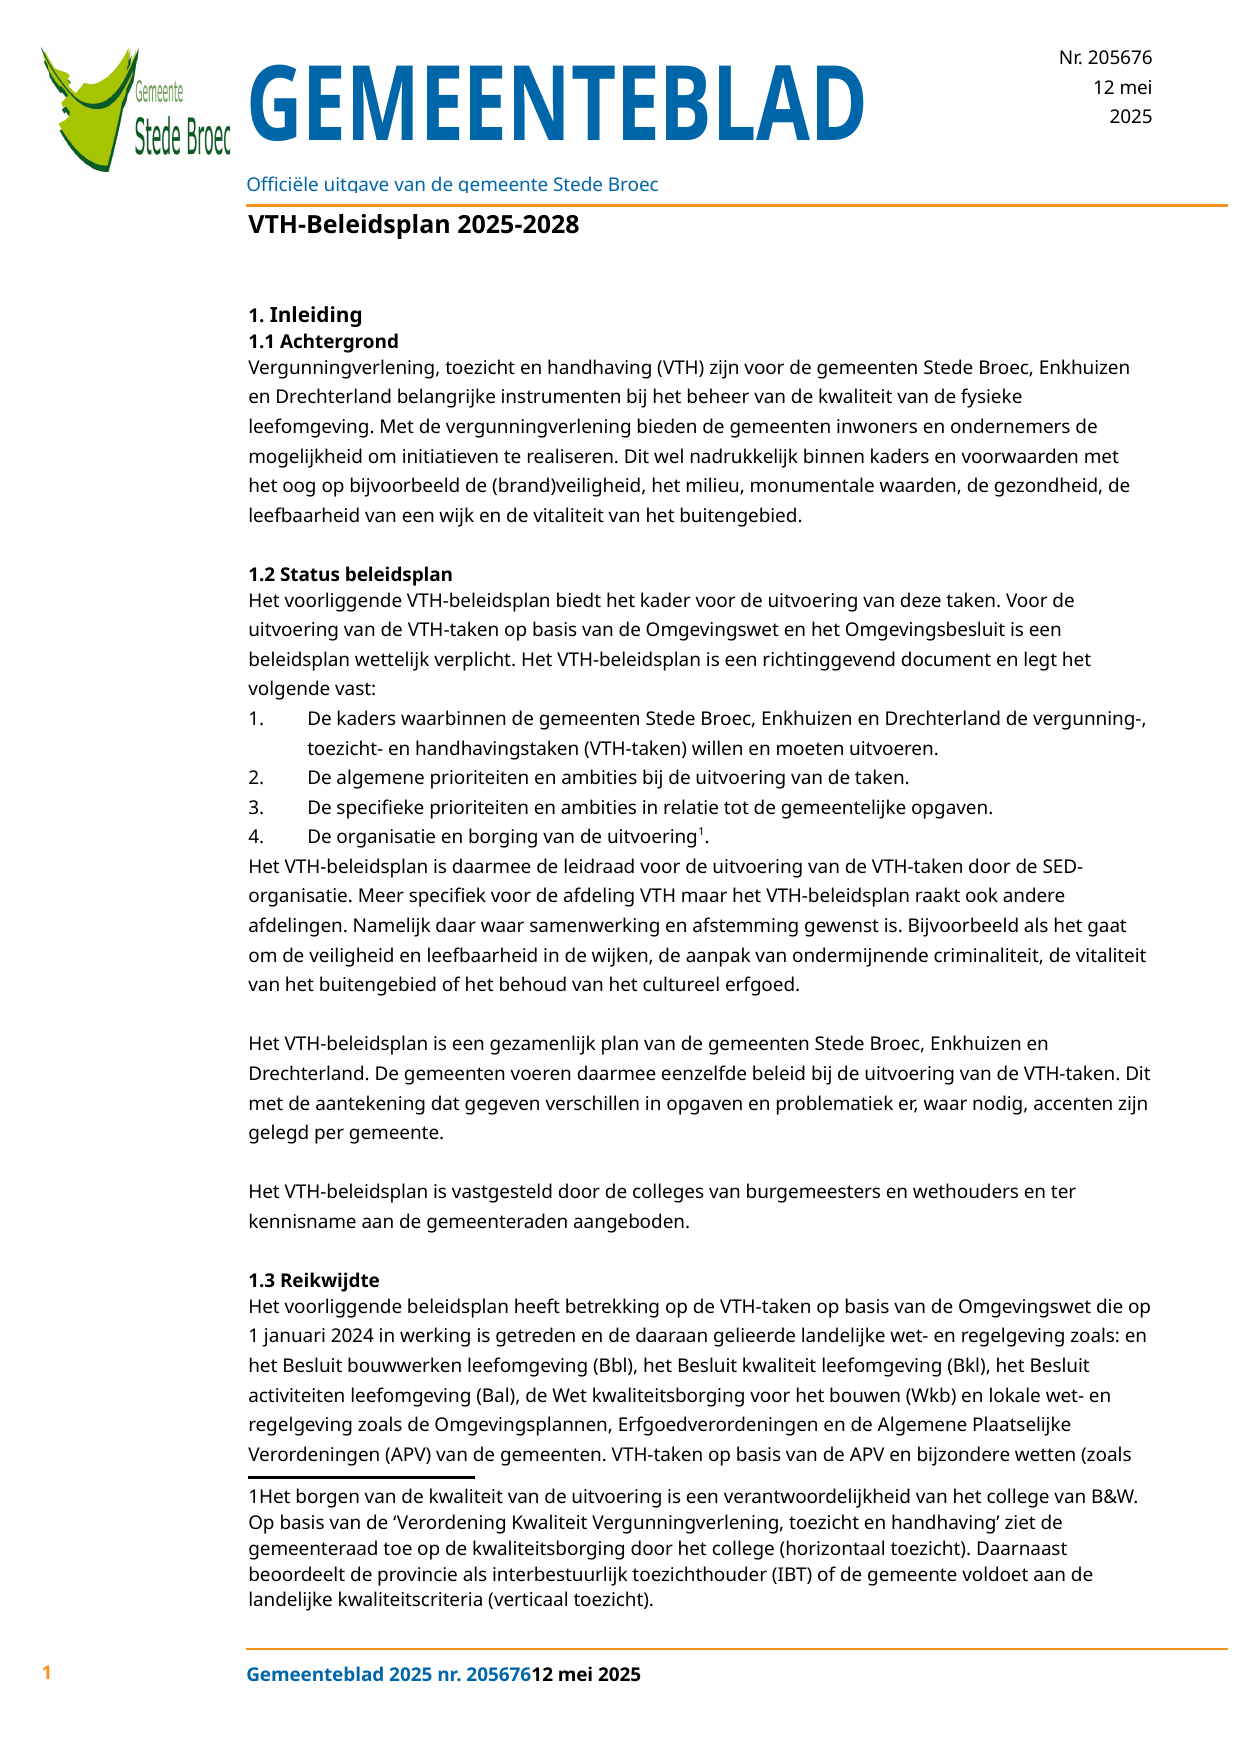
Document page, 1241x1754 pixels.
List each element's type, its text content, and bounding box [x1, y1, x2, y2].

text VTH-Beleidsplan 2025-2028 [248, 207, 1152, 241]
list De specifieke prioriteiten en ambities in relatie tot de gemeentelijke opgaven. [248, 794, 1152, 820]
text Het voorliggende VTH-beleidsplan biedt het kader voor de uitvoering van deze taken. Voor de uitvoering van de VTH-taken op basis van de Omgevingswet en het Omgevingsbesluit is een beleidsplan wettelijk verplicht. Het VTH-beleidsplan is een richtinggevend document en legt het volgende vast: [248, 587, 1152, 701]
text 1. Inleiding [248, 300, 1152, 328]
list De organisatie en borging van de uitvoering. [248, 823, 1152, 849]
text Vergunningverlening, toezicht en handhaving (VTH) zijn voor de gemeenten Stede Broec, Enkhuizen en Drechterland belangrijke instrumenten bij het beheer van de kwaliteit van de fysieke leefomgeving. Met de vergunningverlening bieden de gemeenten inwoners en ondernemers de mogelijkheid om initiatieven te realiseren. Dit wel nadrukkelijk binnen kaders en voorwaarden met het oog op bijvoorbeeld de (brand)veiligheid, het milieu, monumentale waarden, de gezondheid, de leefbaarheid van een wijk en de vitaliteit van het buitengebied. [248, 354, 1152, 528]
text Het VTH-beleidsplan is een gezamenlijk plan van de gemeenten Stede Broec, Enkhuizen en Drechterland. De gemeenten voeren daarmee eenzelfde beleid bij de uitvoering van de VTH-taken. Dit met de aantekening dat gegeven verschillen in opgaven en problematiek er, waar nodig, accenten zijn gelegd per gemeente. [248, 1031, 1152, 1145]
list Het borgen van de kwaliteit van de uitvoering is een verantwoordelijkheid van het college van B&W. Op basis van de ‘Verordening Kwaliteit Vergunningverlening, toezicht en handhaving’ ziet de gemeenteraad toe op de kwaliteitsborging door het college (horizontaal toezicht). Daarnaast beoordeelt de provincie als interbestuurlijk toezichthouder (IBT) of de gemeente voldoet aan de landelijke kwaliteitscriteria (verticaal toezicht). [248, 1483, 1152, 1612]
text Het VTH-beleidsplan is vastgesteld door de colleges van burgemeesters en wethouders en ter kennisname aan de gemeenteraden aangeboden. [248, 1178, 1152, 1234]
list De kaders waarbinnen de gemeenten Stede Broec, Enkhuizen en Drechterland de vergunning-, toezicht- en handhavingstaken (VTH-taken) willen en moeten uitvoeren. [248, 705, 1152, 761]
list De algemene prioriteiten en ambities bij de uitvoering van de taken. [248, 764, 1152, 790]
text 1.3 Reikwijdte [248, 1267, 1152, 1293]
text 1.2 Status beleidsplan [248, 561, 1152, 587]
text 1.1 Achtergrond [248, 328, 1152, 354]
text Het VTH-beleidsplan is daarmee de leidraad voor de uitvoering van de VTH-taken door de SED-organisatie. Meer specifiek voor de afdeling VTH maar het VTH-beleidsplan raakt ook andere afdelingen. Namelijk daar waar samenwerking en afstemming gewenst is. Bijvoorbeeld als het gaat om de veiligheid en leefbaarheid in de wijken, de aanpak van ondermijnende criminaliteit, de vitaliteit van het buitengebied of het behoud van het cultureel erfgoed. [248, 853, 1152, 997]
picture [41, 47, 231, 172]
text Het voorliggende beleidsplan heeft betrekking op de VTH-taken op basis van de Omgevingswet die op 1 januari 2024 in werking is getreden en de daaraan gelieerde landelijke wet- en regelgeving zoals: en het Besluit bouwwerken leefomgeving (Bbl), het Besluit kwaliteit leefomgeving (Bkl), het Besluit activiteiten leefomgeving (Bal), de Wet kwaliteitsborging voor het bouwen (Wkb) en lokale wet- en regelgeving zoals de Omgevingsplannen, Erfgoedverordeningen en de Algemene Plaatselijke Verordeningen (APV) van de gemeenten. VTH-taken op basis van de APV en bijzondere wetten (zoals [248, 1293, 1152, 1467]
